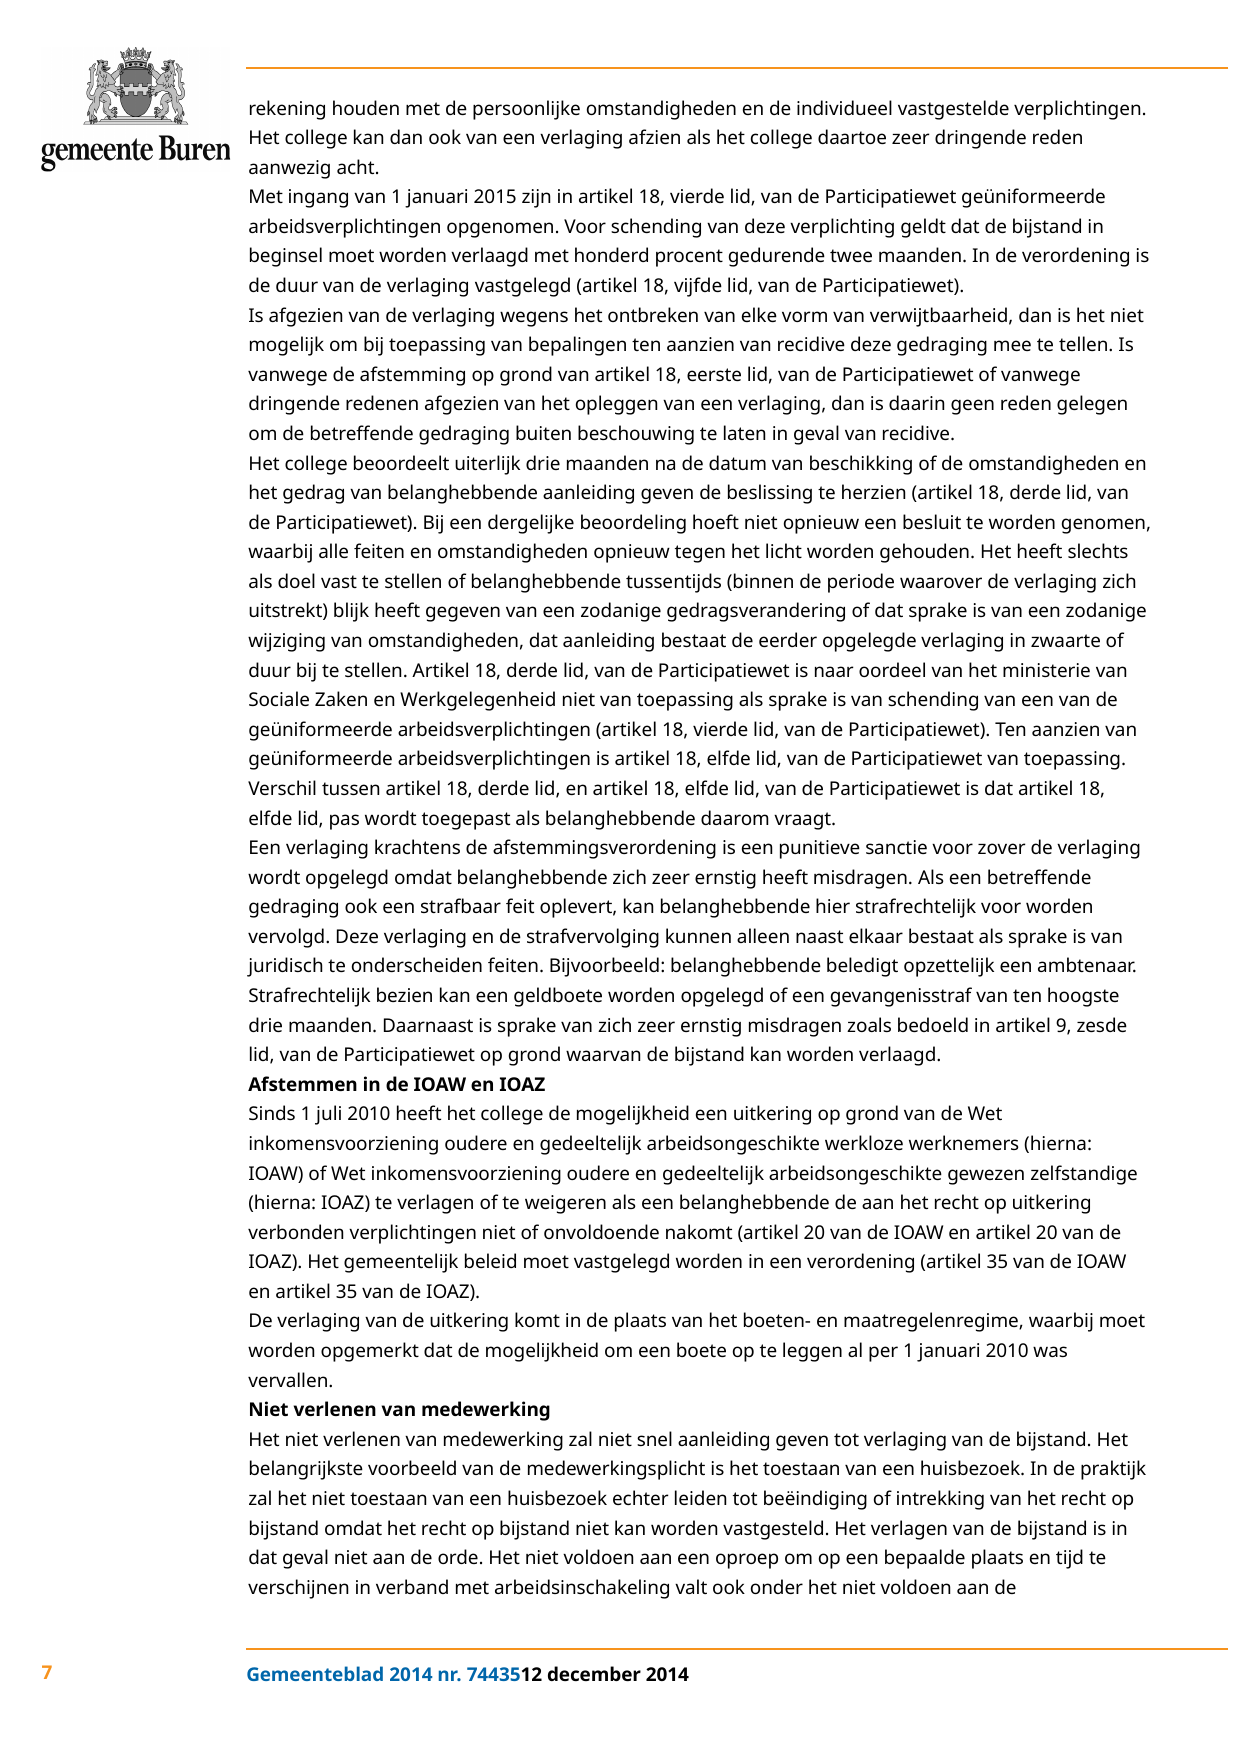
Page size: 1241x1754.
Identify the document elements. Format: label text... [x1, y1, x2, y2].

text Met ingang van 1 januari 2015 zijn in artikel 18, vierde lid, van de Participatiewet geüniformeerde arbeidsverplichtingen opgenomen. Voor schending van deze verplichting geldt dat de bijstand in beginsel moet worden verlaagd met honderd procent gedurende twee maanden. In de verordening is de duur van de verlaging vastgelegd (artikel 18, vijfde lid, van de Participatiewet). [248, 183, 1152, 298]
text Het college beoordeelt uiterlijk drie maanden na de datum van beschikking of de omstandigheden en het gedrag van belanghebbende aanleiding geven de beslissing te herzien (artikel 18, derde lid, van de Participatiewet). Bij een dergelijke beoordeling hoeft niet opnieuw een besluit te worden genomen, waarbij alle feiten en omstandigheden opnieuw tegen het licht worden gehouden. Het heeft slechts als doel vast te stellen of belanghebbende tussentijds (binnen de periode waarover de verlaging zich uitstrekt) blijk heeft gegeven van een zodanige gedragsverandering of dat sprake is van een zodanige wijziging van omstandigheden, dat aanleiding bestaat de eerder opgelegde verlaging in zwaarte of duur bij te stellen. Artikel 18, derde lid, van de Participatiewet is naar oordeel van het ministerie van Sociale Zaken en Werkgelegenheid niet van toepassing als sprake is van schending van een van de geüniformeerde arbeidsverplichtingen (artikel 18, vierde lid, van de Participatiewet). Ten aanzien van geüniformeerde arbeidsverplichtingen is artikel 18, elfde lid, van de Participatiewet van toepassing. Verschil tussen artikel 18, derde lid, en artikel 18, elfde lid, van de Participatiewet is dat artikel 18, elfde lid, pas wordt toegepast als belanghebbende daarom vraagt. [248, 450, 1152, 831]
text Sinds 1 juli 2010 heeft het college de mogelijkheid een uitkering op grond van de Wet inkomensvoorziening oudere en gedeeltelijk arbeidsongeschikte werkloze werknemers (hierna: IOAW) of Wet inkomensvoorziening oudere en gedeeltelijk arbeidsongeschikte gewezen zelfstandige (hierna: IOAZ) te verlagen of te weigeren als een belanghebbende de aan het recht op uitkering verbonden verplichtingen niet of onvoldoende nakomt (artikel 20 van de IOAW en artikel 20 van de IOAZ). Het gemeentelijk beleid moet vastgelegd worden in een verordening (artikel 35 van de IOAW en artikel 35 van de IOAZ). [248, 1101, 1152, 1304]
text Het niet verlenen van medewerking zal niet snel aanleiding geven tot verlaging van de bijstand. Het belangrijkste voorbeeld van de medewerkingsplicht is het toestaan van een huisbezoek. In de praktijk zal het niet toestaan van een huisbezoek echter leiden tot beëindiging of intrekking van het recht op bijstand omdat het recht op bijstand niet kan worden vastgesteld. Het verlagen van de bijstand is in dat geval niet aan de orde. Het niet voldoen aan een oproep om op een bepaalde plaats en tijd te verschijnen in verband met arbeidsinschakeling valt ook onder het niet voldoen aan de [248, 1426, 1152, 1600]
text rekening houden met de persoonlijke omstandigheden en de individueel vastgestelde verplichtingen. Het college kan dan ook van een verlaging afzien als het college daartoe zeer dringende reden aanwezig acht. [248, 95, 1152, 180]
picture [41, 47, 231, 172]
text Niet verlenen van medewerking [248, 1396, 1152, 1422]
text Afstemmen in de IOAW en IOAZ [248, 1071, 1152, 1097]
text Een verlaging krachtens de afstemmingsverordening is een punitieve sanctie voor zover de verlaging wordt opgelegd omdat belanghebbende zich zeer ernstig heeft misdragen. Als een betreffende gedraging ook een strafbaar feit oplevert, kan belanghebbende hier strafrechtelijk voor worden vervolgd. Deze verlaging en de strafvervolging kunnen alleen naast elkaar bestaat als sprake is van juridisch te onderscheiden feiten. Bijvoorbeeld: belanghebbende beledigt opzettelijk een ambtenaar. Strafrechtelijk bezien kan een geldboete worden opgelegd of een gevangenisstraf van ten hoogste drie maanden. Daarnaast is sprake van zich zeer ernstig misdragen zoals bedoeld in artikel 9, zesde lid, van de Participatiewet op grond waarvan de bijstand kan worden verlaagd. [248, 834, 1152, 1067]
text Is afgezien van de verlaging wegens het ontbreken van elke vorm van verwijtbaarheid, dan is het niet mogelijk om bij toepassing van bepalingen ten aanzien van recidive deze gedraging mee te tellen. Is vanwege de afstemming op grond van artikel 18, eerste lid, van de Participatiewet of vanwege dringende redenen afgezien van het opleggen van een verlaging, dan is daarin geen reden gelegen om de betreffende gedraging buiten beschouwing te laten in geval van recidive. [248, 302, 1152, 446]
text De verlaging van de uitkering komt in de plaats van het boeten- en maatregelenregime, waarbij moet worden opgemerkt dat de mogelijkheid om een boete op te leggen al per 1 januari 2010 was vervallen. [248, 1308, 1152, 1393]
